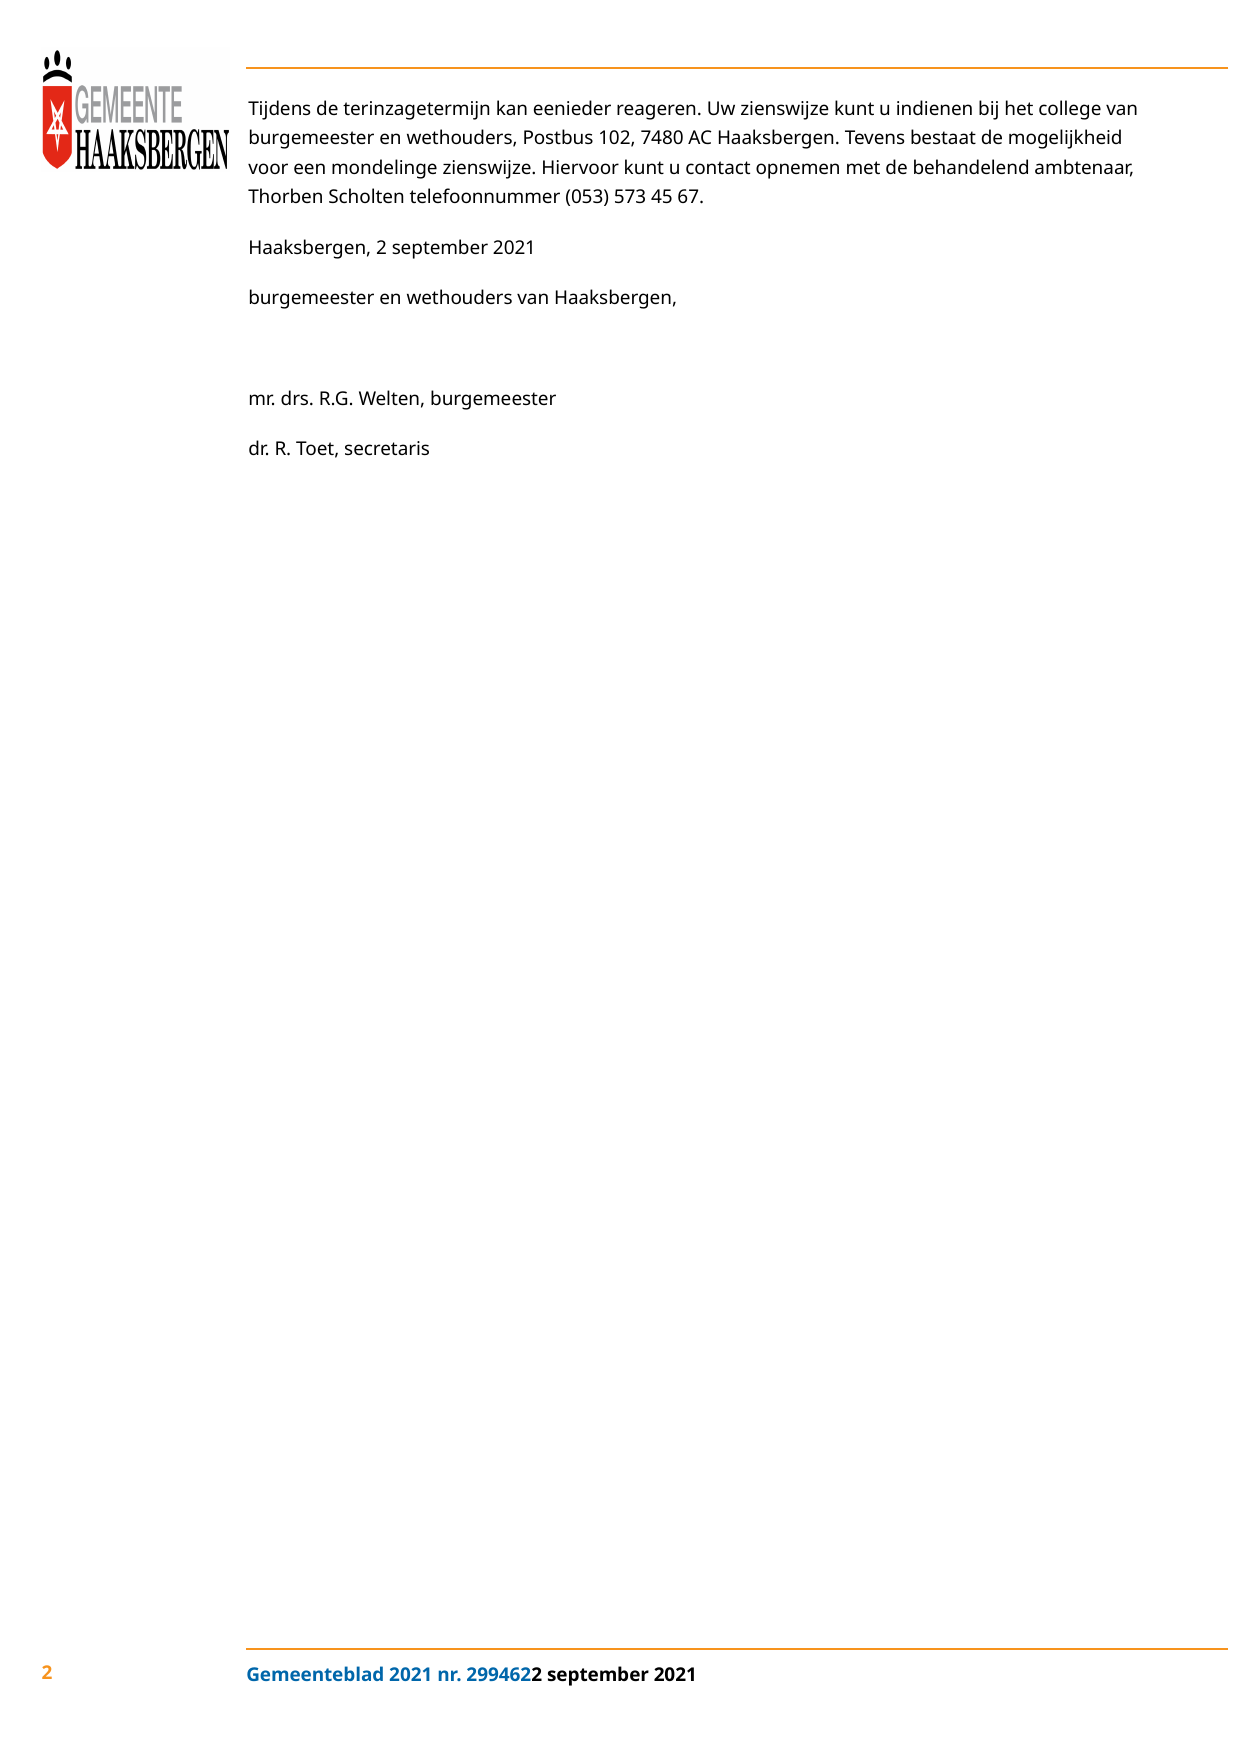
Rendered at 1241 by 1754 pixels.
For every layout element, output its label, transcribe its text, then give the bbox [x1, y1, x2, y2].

text Tijdens de terinzagetermijn kan eenieder reageren. Uw zienswijze kunt u indienen bij het college van burgemeester en wethouders, Postbus 102, 7480 AC Haaksbergen. Tevens bestaat de mogelijkheid voor een mondelinge zienswijze. Hiervoor kunt u contact opnemen met de behandelend ambtenaar, Thorben Scholten telefoonnummer (053) 573 45 67. [248, 95, 1152, 209]
text dr. R. Toet, secretaris [248, 436, 1152, 461]
text mr. drs. R.G. Welten, burgemeester [248, 385, 1152, 411]
text Haaksbergen, 2 september 2021 [248, 234, 1152, 260]
text burgemeester en wethouders van Haaksbergen, [248, 284, 1152, 310]
picture [41, 47, 231, 172]
